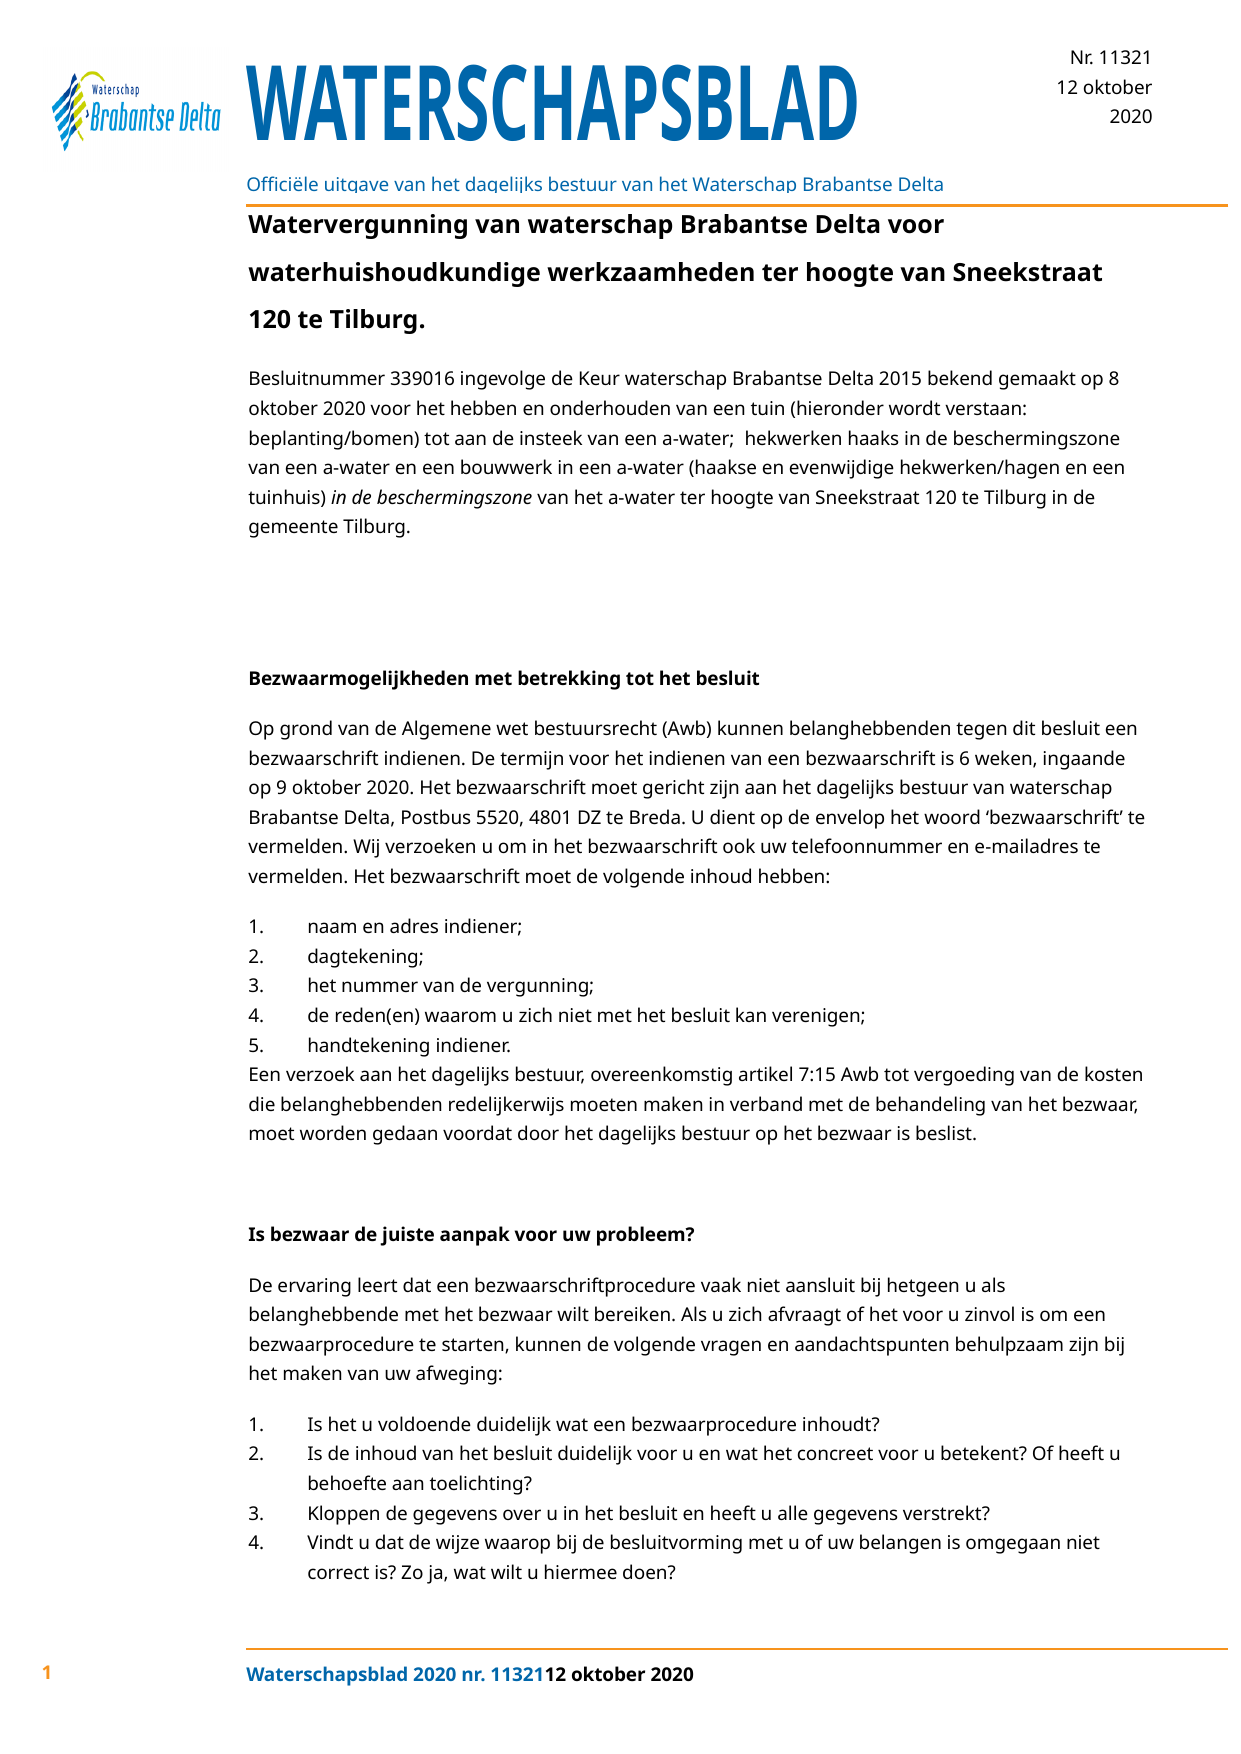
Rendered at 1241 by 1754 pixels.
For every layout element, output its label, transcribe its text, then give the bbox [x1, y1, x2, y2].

list het nummer van de vergunning; [248, 973, 1152, 998]
text Besluitnummer 339016 ingevolge de Keur waterschap Brabantse Delta 2015 bekend gemaakt op 8 oktober 2020 voor het hebben en onderhouden van een tuin (hieronder wordt verstaan: beplanting/bomen) tot aan de insteek van een a-water; hekwerken haaks in de beschermingszone van een a-water en een bouwwerk in een a-water (haakse en evenwijdige hekwerken/hagen en een tuinhuis) in de beschermingszone van het a-water ter hoogte van Sneekstraat 120 te Tilburg in de gemeente Tilburg. [248, 366, 1152, 539]
text Bezwaarmogelijkheden met betrekking tot het besluit [248, 665, 1152, 690]
text Watervergunning van waterschap Brabantse Delta voor waterhuishoudkundige werkzaamheden ter hoogte van Sneekstraat 120 te Tilburg. [248, 207, 1152, 336]
list Kloppen de gegevens over u in het besluit en heeft u alle gegevens verstrekt? [248, 1500, 1152, 1525]
list handtekening indiener. [248, 1032, 1152, 1057]
list de reden(en) waarom u zich niet met het besluit kan verenigen; [248, 1002, 1152, 1028]
list Is het u voldoende duidelijk wat een bezwaarprocedure inhoudt? [248, 1411, 1152, 1437]
text Op grond van de Algemene wet bestuursrecht (Awb) kunnen belanghebbenden tegen dit besluit een bezwaarschrift indienen. De termijn voor het indienen van een bezwaarschrift is 6 weken, ingaande op 9 oktober 2020. Het bezwaarschrift moet gericht zijn aan het dagelijks bestuur van waterschap Brabantse Delta, Postbus 5520, 4801 DZ te Breda. U dient op de envelop het woord ‘bezwaarschrift’ te vermelden. Wij verzoeken u om in het bezwaarschrift ook uw telefoonnummer en e‑mailadres te vermelden. Het bezwaarschrift moet de volgende inhoud hebben: [248, 715, 1152, 889]
picture [41, 47, 231, 172]
text De ervaring leert dat een bezwaarschriftprocedure vaak niet aansluit bij hetgeen u als belanghebbende met het bezwaar wilt bereiken. Als u zich afvraagt of het voor u zinvol is om een bezwaarprocedure te starten, kunnen de volgende vragen en aandachtspunten behulpzaam zijn bij het maken van uw afweging: [248, 1272, 1152, 1386]
list Vindt u dat de wijze waarop bij de besluitvorming met u of uw belangen is omgegaan niet correct is? Zo ja, wat wilt u hiermee doen? [248, 1529, 1152, 1584]
text Is bezwaar de juiste aanpak voor uw probleem? [248, 1221, 1152, 1247]
list naam en adres indiener; [248, 913, 1152, 939]
text Een verzoek aan het dagelijks bestuur, overeenkomstig artikel 7:15 Awb tot vergoeding van de kosten die belanghebbenden redelijkerwijs moeten maken in verband met de behandeling van het bezwaar, moet worden gedaan voordat door het dagelijks bestuur op het bezwaar is beslist. [248, 1061, 1152, 1146]
list dagtekening; [248, 943, 1152, 969]
list Is de inhoud van het besluit duidelijk voor u en wat het concreet voor u betekent? Of heeft u behoefte aan toelichting? [248, 1441, 1152, 1496]
